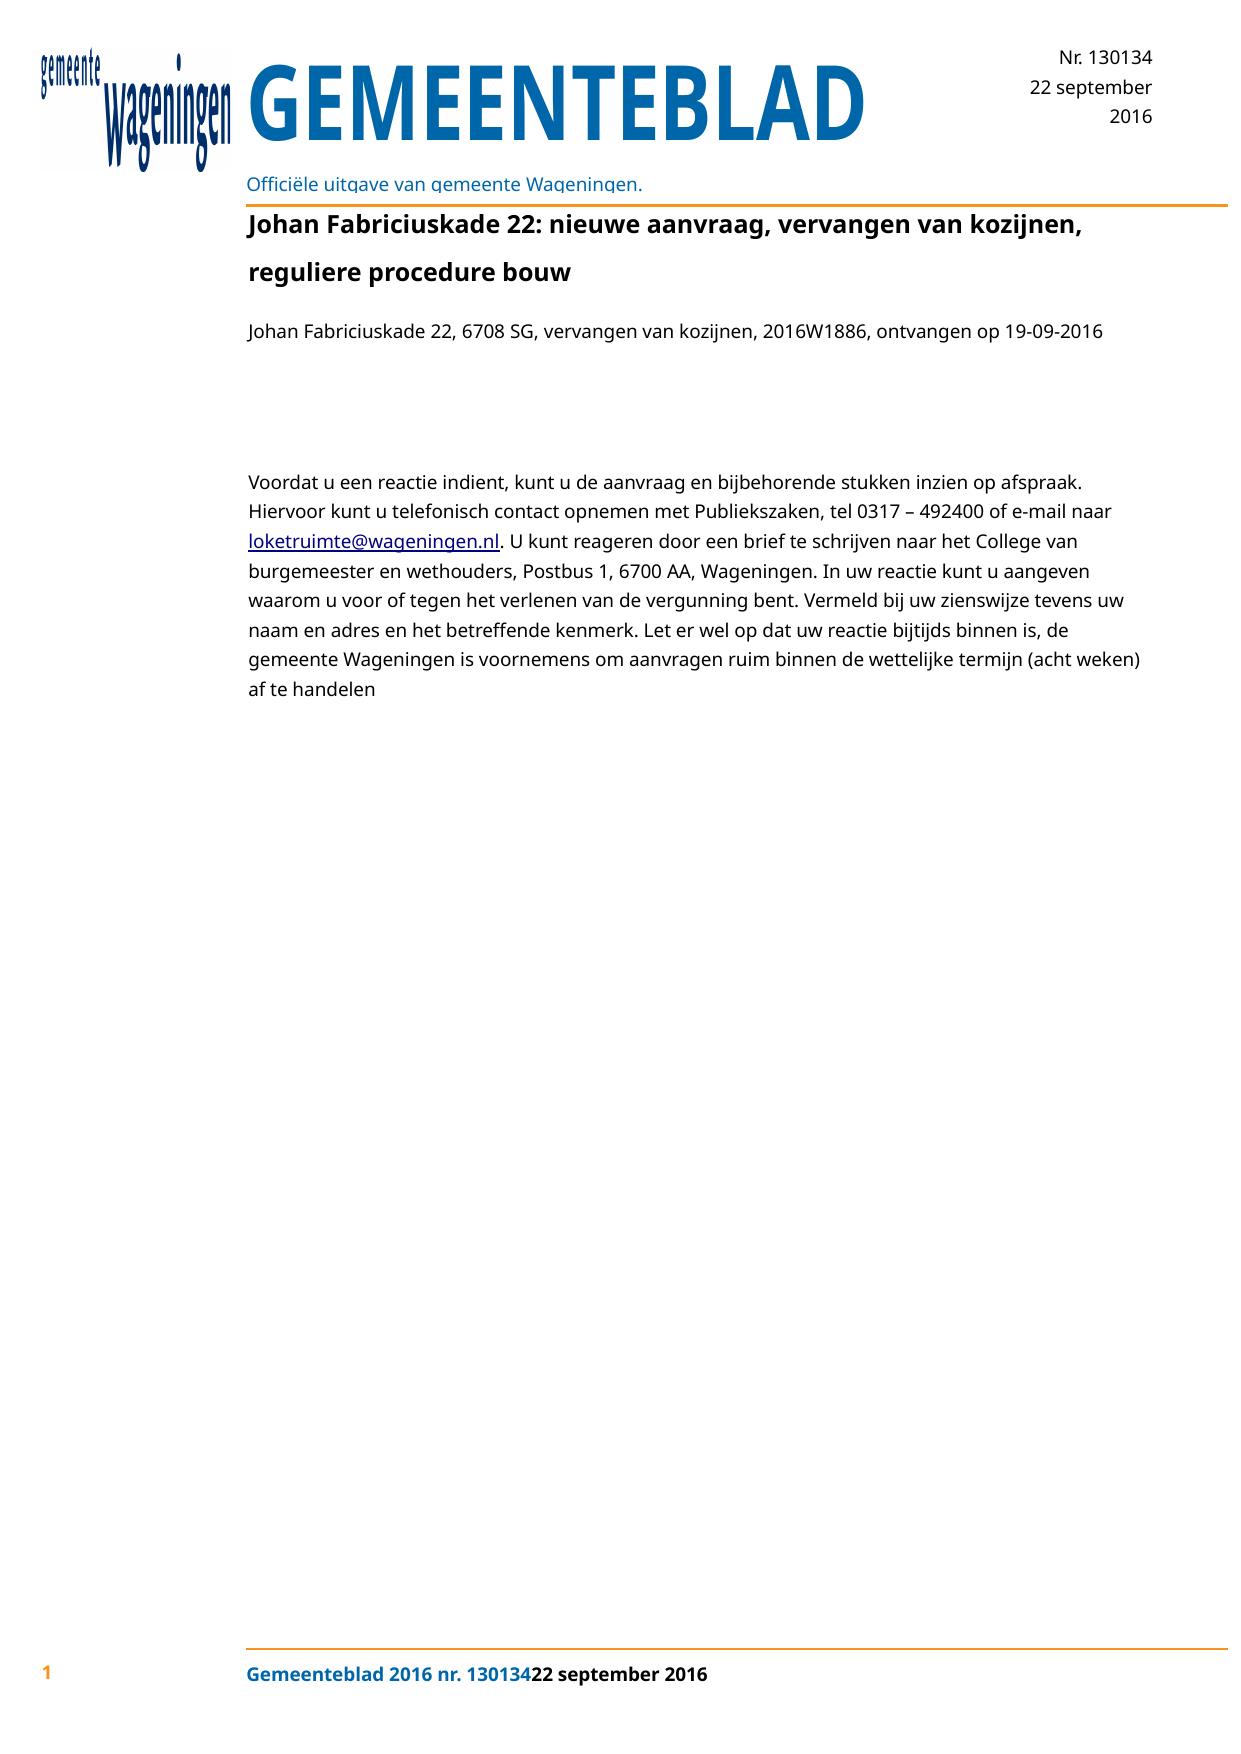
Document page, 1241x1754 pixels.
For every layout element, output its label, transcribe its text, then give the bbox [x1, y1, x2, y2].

picture [41, 47, 231, 172]
text Johan Fabriciuskade 22: nieuwe aanvraag, vervangen van kozijnen, reguliere procedure bouw [248, 207, 1152, 288]
text Voordat u een reactie indient, kunt u de aanvraag en bijbehorende stukken inzien op afspraak. Hiervoor kunt u telefonisch contact opnemen met Publiekszaken, tel 0317 – 492400 of e-mail naar loketruimte@wageningen.nl. U kunt reageren door een brief te schrijven naar het College van burgemeester en wethouders, Postbus 1, 6700 AA, Wageningen. In uw reactie kunt u aangeven waarom u voor of tegen het verlenen van de vergunning bent. Vermeld bij uw zienswijze tevens uw naam en adres en het betreffende kenmerk. Let er wel op dat uw reactie bijtijds binnen is, de gemeente Wageningen is voornemens om aanvragen ruim binnen de wettelijke termijn (acht weken) af te handelen [248, 469, 1152, 702]
text Johan Fabriciuskade 22, 6708 SG, vervangen van kozijnen, 2016W1886, ontvangen op 19-09-2016 [248, 318, 1152, 344]
